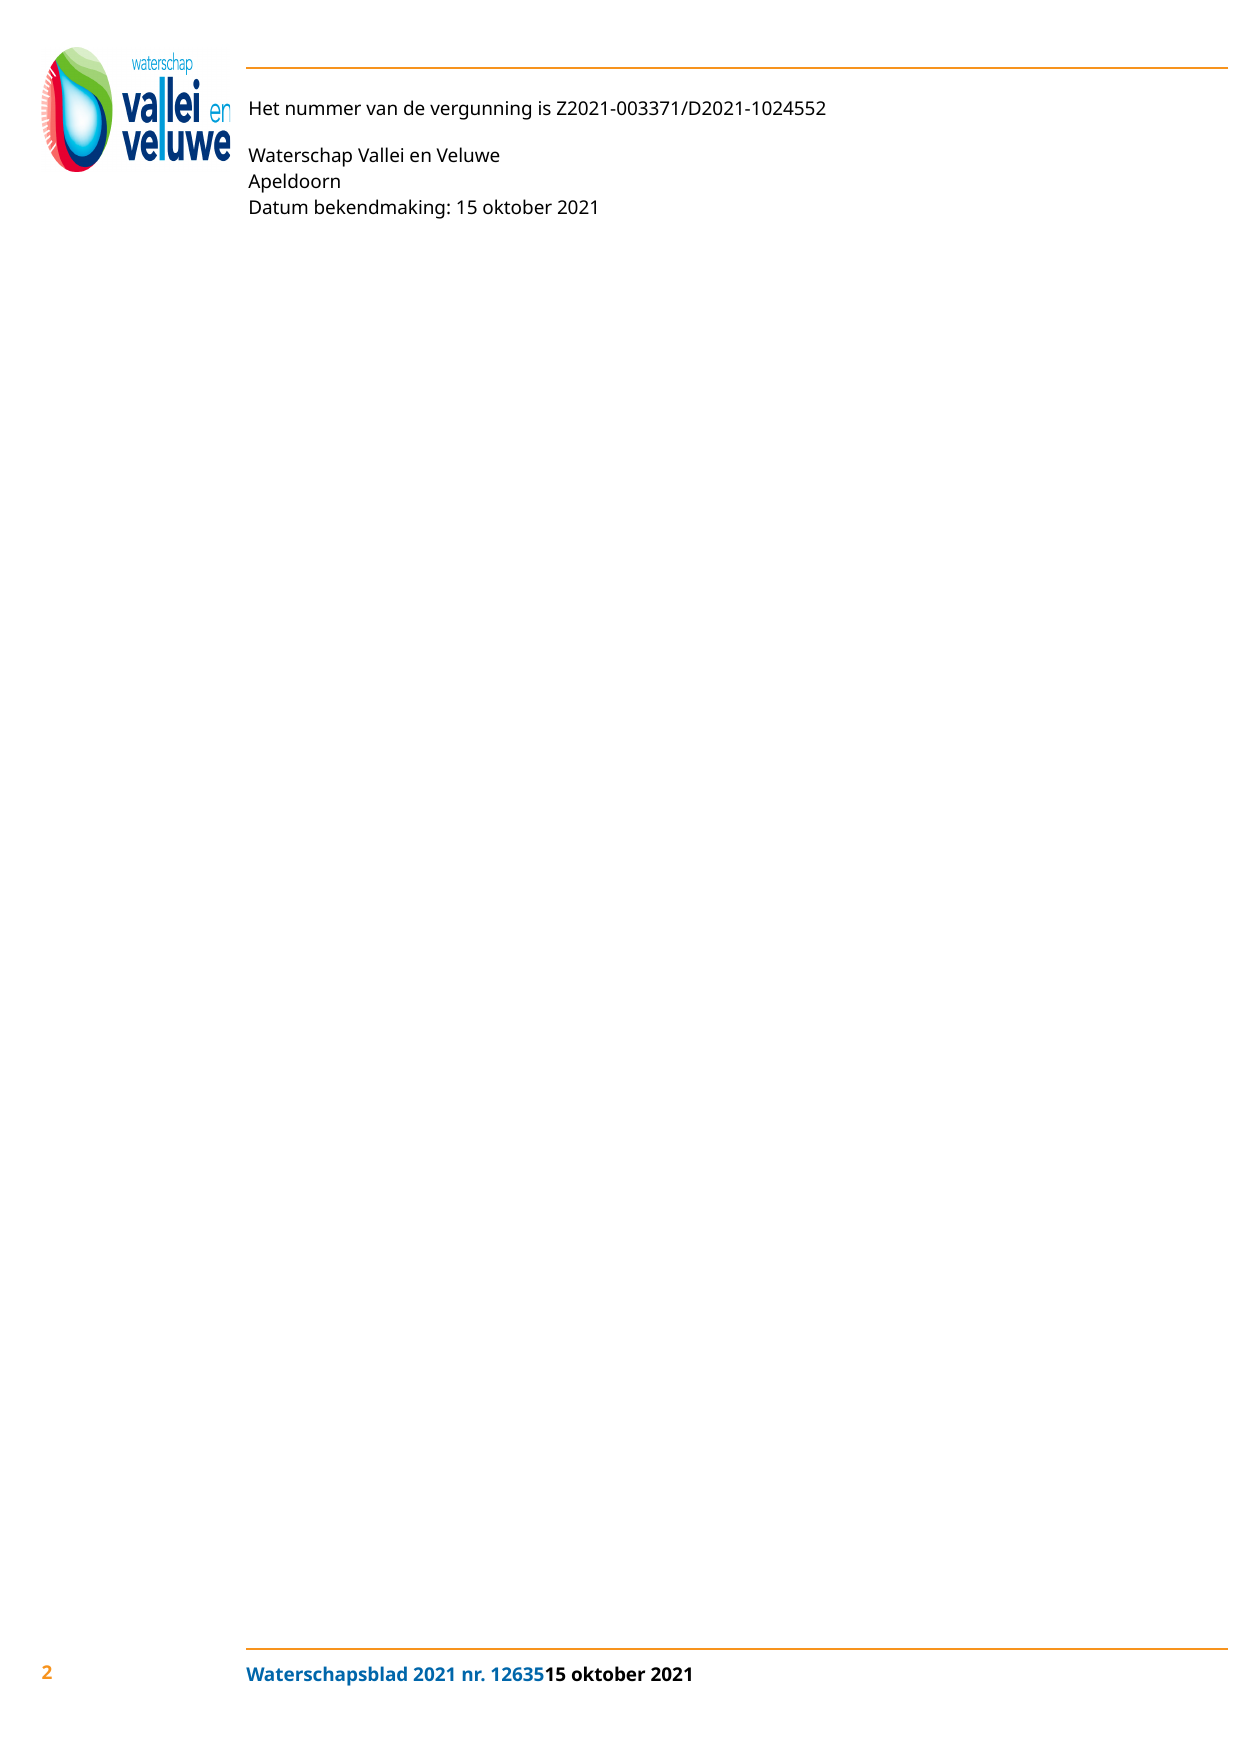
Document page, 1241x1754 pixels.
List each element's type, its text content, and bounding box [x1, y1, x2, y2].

text Waterschap Vallei en Veluwe [248, 143, 1152, 168]
text Datum bekendmaking: 15 oktober 2021 [248, 194, 1152, 220]
text Apeldoorn [248, 168, 1152, 194]
picture [41, 47, 231, 172]
text Het nummer van de vergunning is Z2021-003371/D2021-1024552 [248, 95, 1152, 121]
